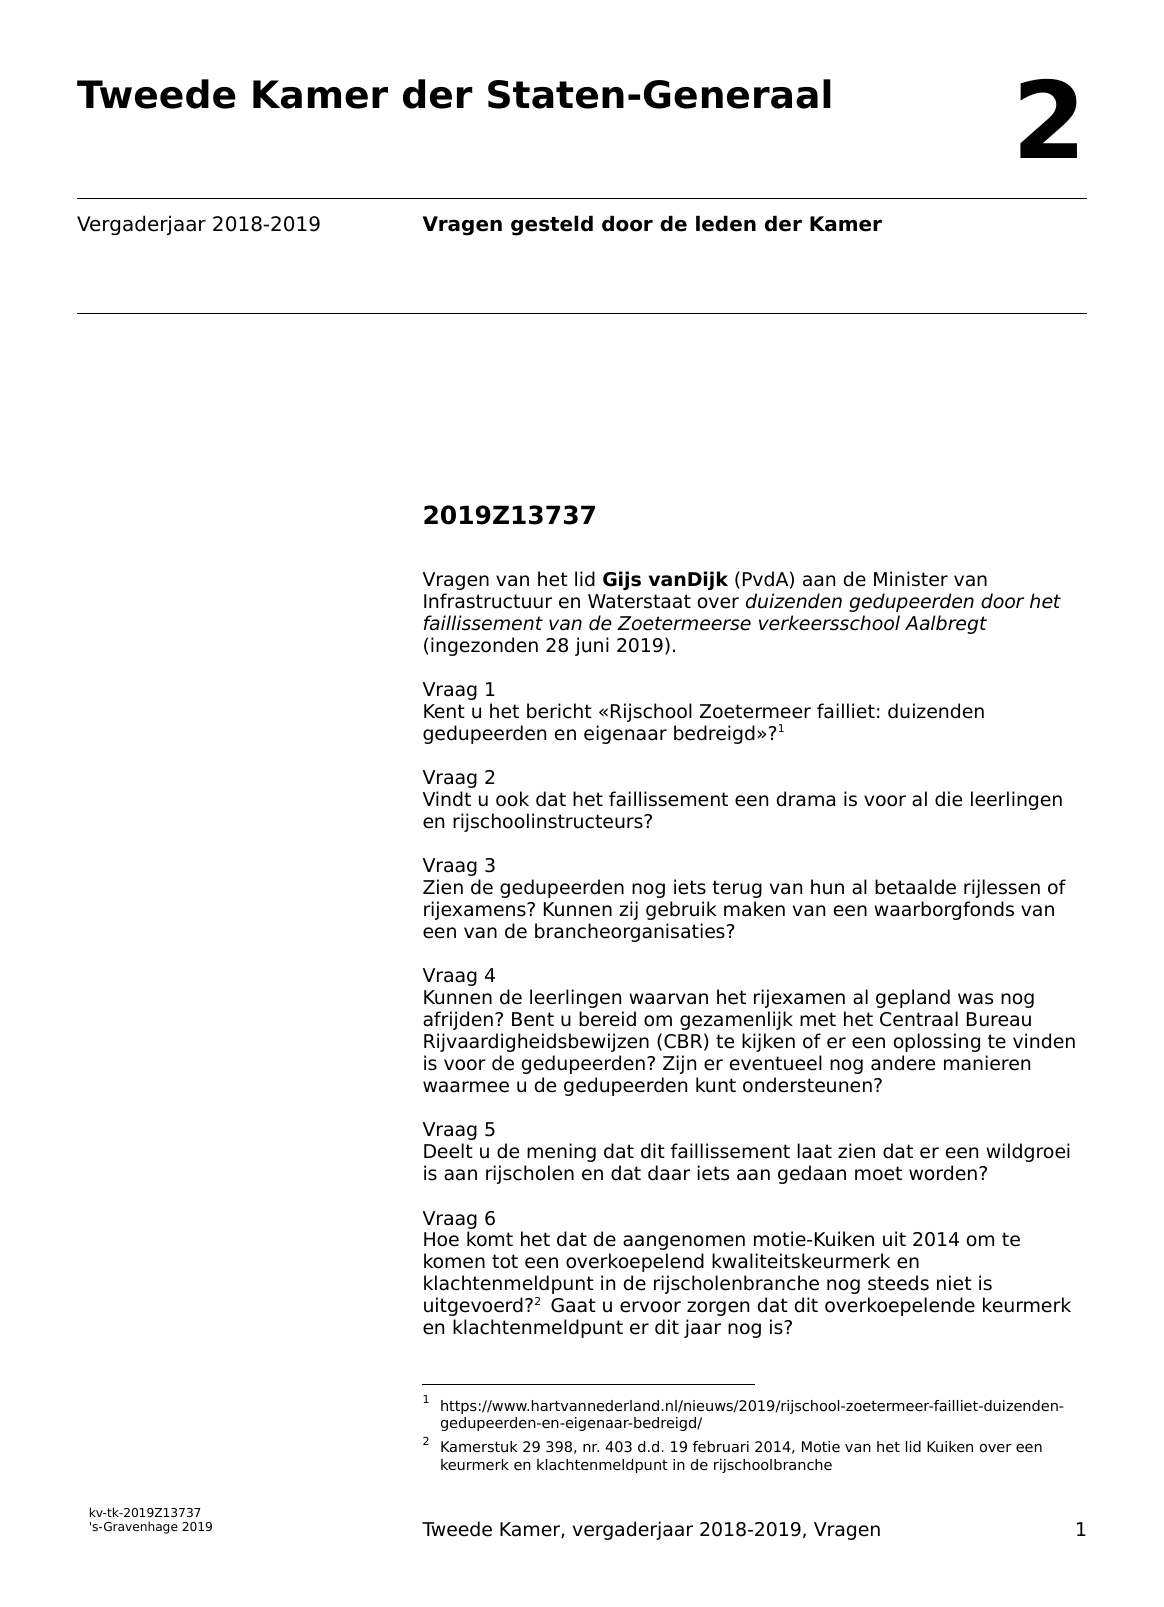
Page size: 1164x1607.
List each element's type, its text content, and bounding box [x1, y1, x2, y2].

text Hoe komt het dat de aangenomen motie-Kuiken uit 2014 om te komen tot een overkoepelend kwaliteitskeurmerk en klachtenmeldpunt in de rijscholenbranche nog steeds niet is uitgevoerd? Gaat u ervoor zorgen dat dit overkoepelende keurmerk en klachtenmeldpunt er dit jaar nog is? [422, 1229, 1087, 1339]
text Zien de gedupeerden nog iets terug van hun al betaalde rijlessen of rijexamens? Kunnen zij gebruik maken van een waarborgfonds van een van de brancheorganisaties? [422, 877, 1087, 943]
text kv-tk-2019Z13737 [88, 1506, 323, 1520]
text 2019Z13737 [422, 501, 1087, 531]
text Deelt u de mening dat dit faillissement laat zien dat er een wildgroei is aan rijscholen en dat daar iets aan gedaan moet worden? [422, 1141, 1087, 1185]
text Vragen van het lid Gijs vanDijk (PvdA) aan de Minister van Infrastructuur en Waterstaat over duizenden gedupeerden door het faillissement van de Zoetermeerse verkeersschool Aalbregt (ingezonden 28 juni 2019). [422, 569, 1087, 657]
text Vraag 4 [422, 965, 1087, 987]
text https://www.hartvannederland.nl/nieuws/2019/rijschool-zoetermeer-failliet-duizenden-gedupeerden-en-eigenaar-bedreigd/ [422, 1393, 1087, 1432]
text Vraag 1 [422, 679, 1087, 701]
text Vraag 5 [422, 1119, 1087, 1141]
text Vraag 3 [422, 855, 1087, 877]
text Vraag 2 [422, 767, 1087, 789]
table_cell Vragen gesteld door de leden der Kamer [422, 199, 1087, 313]
table_header 2 [886, 59, 1087, 198]
text Kamerstuk 29 398, nr. 403 d.d. 19 februari 2014, Motie van het lid Kuiken over een keurmerk en klachtenmeldpunt in de rijschoolbranche [422, 1435, 1087, 1474]
text 's-Gravenhage 2019 [88, 1520, 323, 1534]
text Vraag 6 [422, 1207, 1087, 1229]
text Kent u het bericht «Rijschool Zoetermeer failliet: duizenden gedupeerden en eigenaar bedreigd»? [422, 701, 1087, 745]
table_header Tweede Kamer der Staten-Generaal [77, 59, 886, 198]
table_cell Vergaderjaar 2018-2019 [77, 199, 422, 313]
text Kunnen de leerlingen waarvan het rijexamen al gepland was nog afrijden? Bent u bereid om gezamenlijk met het Centraal Bureau Rijvaardigheidsbewijzen (CBR) te kijken of er een oplossing te vinden is voor de gedupeerden? Zijn er eventueel nog andere manieren waarmee u de gedupeerden kunt ondersteunen? [422, 987, 1087, 1097]
text Vindt u ook dat het faillissement een drama is voor al die leerlingen en rijschoolinstructeurs? [422, 789, 1087, 833]
